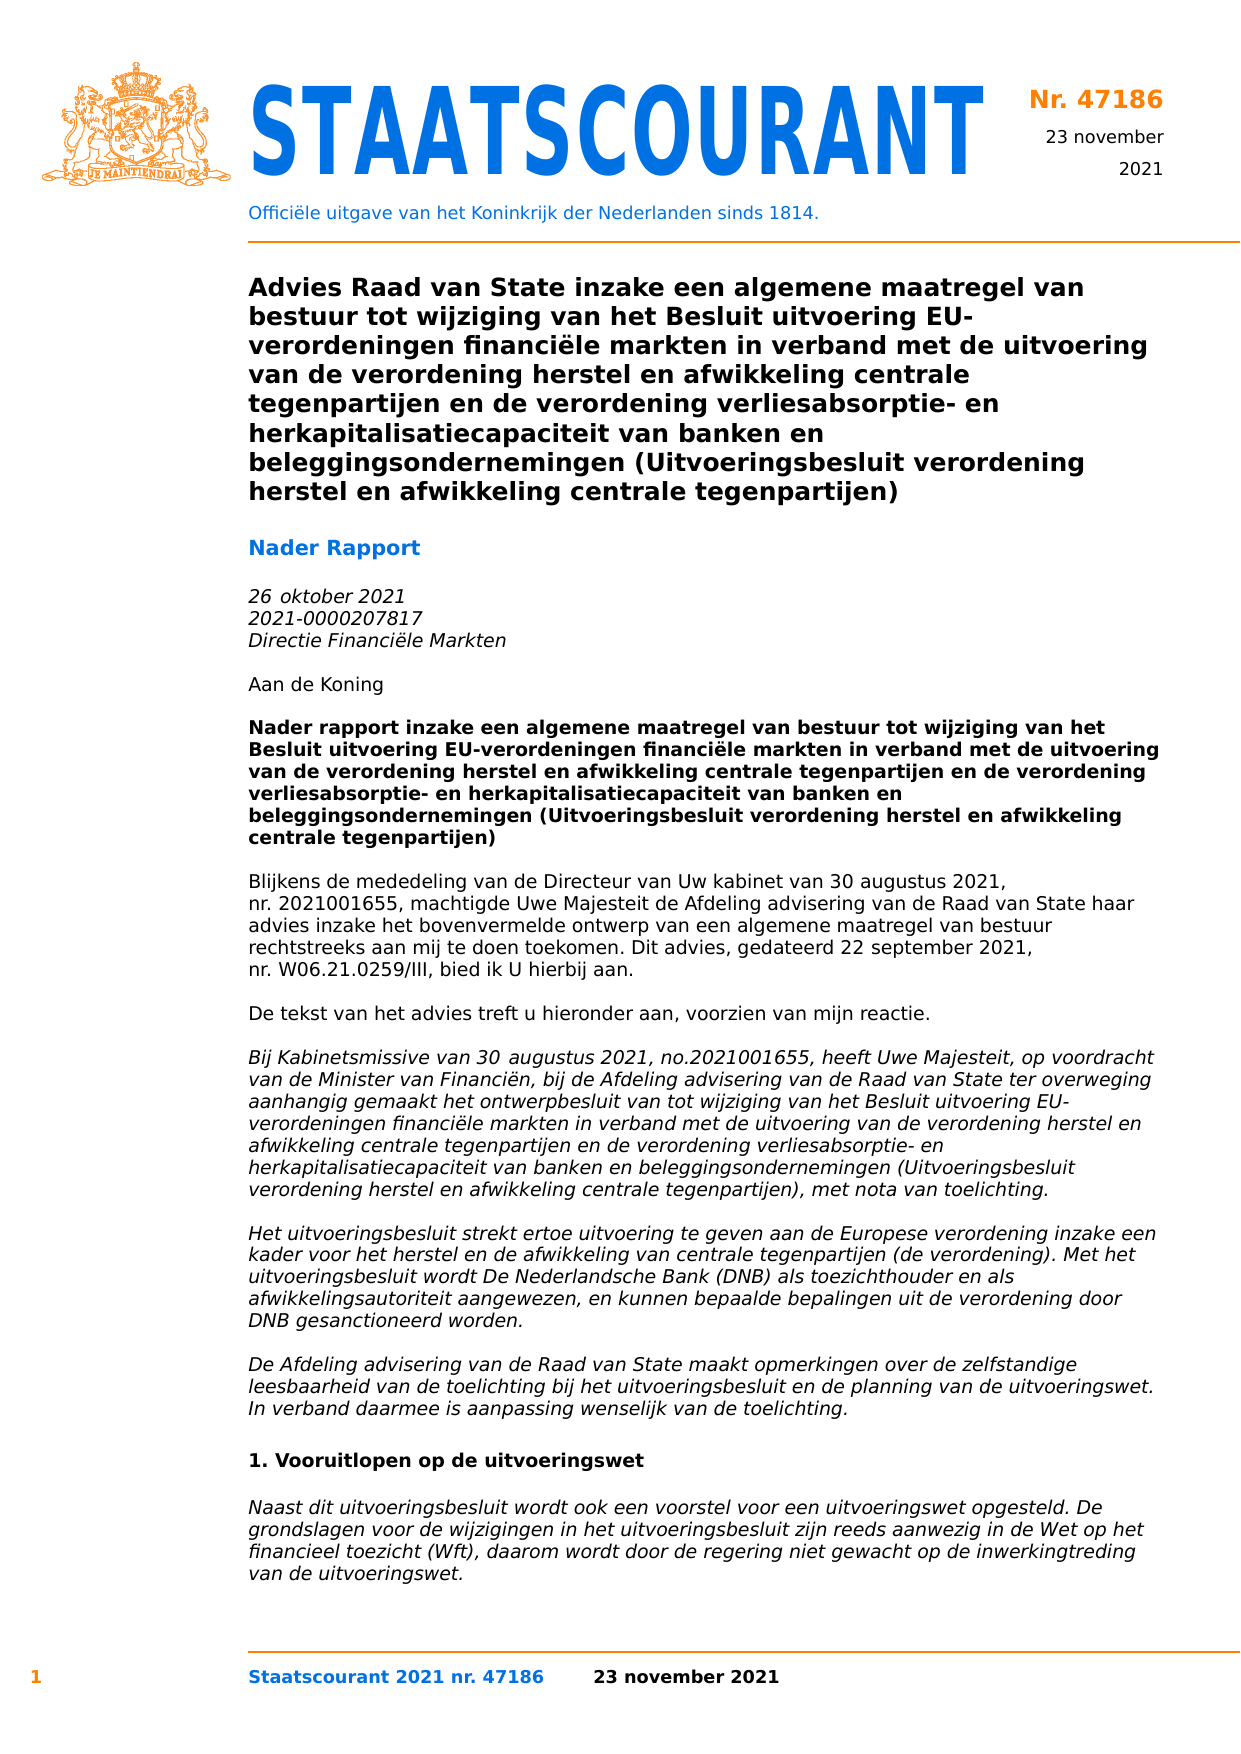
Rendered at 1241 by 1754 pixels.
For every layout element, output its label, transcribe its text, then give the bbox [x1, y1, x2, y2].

text Aan de Koning [248, 673, 1163, 695]
picture [41, 62, 231, 186]
text Directie Financiële Markten [248, 629, 1163, 652]
text De tekst van het advies treft u hieronder aan, voorzien van mijn reactie. [248, 1003, 1163, 1025]
table_header Nr. 47186 [998, 62, 1240, 121]
table_cell 2021 [998, 153, 1240, 203]
text 2021-0000207817 [248, 608, 1163, 629]
text 26 oktober 2021 [248, 586, 1163, 608]
text Het uitvoeringsbesluit strekt ertoe uitvoering te geven aan de Europese verordening inzake een kader voor het herstel en de afwikkeling van centrale tegenpartijen (de verordening). Met het uitvoeringsbesluit wordt De Nederlandsche Bank (DNB) als toezichthouder en als afwikkelingsautoriteit aangewezen, en kunnen bepaalde bepalingen uit de verordening door DNB gesanctioneerd worden. [248, 1222, 1163, 1332]
text Bij Kabinetsmissive van 30 augustus 2021, no.2021001655, heeft Uwe Majesteit, op voordracht van de Minister van Financiën, bij de Afdeling advisering van de Raad van State ter overweging aanhangig gemaakt het ontwerpbesluit van tot wijziging van het Besluit uitvoering EU-verordeningen financiële markten in verband met de uitvoering van de verordening herstel en afwikkeling centrale tegenpartijen en de verordening verliesabsorptie- en herkapitalisatiecapaciteit van banken en beleggingsondernemingen (Uitvoeringsbesluit verordening herstel en afwikkeling centrale tegenpartijen), met nota van toelichting. [248, 1047, 1163, 1201]
subtitle Advies Raad van State inzake een algemene maatregel van bestuur tot wijziging van het Besluit uitvoering EU-verordeningen financiële markten in verband met de uitvoering van de verordening herstel en afwikkeling centrale tegenpartijen en de verordening verliesabsorptie- en herkapitalisatiecapaciteit van banken en beleggingsondernemingen (Uitvoeringsbesluit verordening herstel en afwikkeling centrale tegenpartijen) [248, 273, 1163, 506]
text Naast dit uitvoeringsbesluit wordt ook een voorstel voor een uitvoeringswet opgesteld. De grondslagen voor de wijzigingen in het uitvoeringsbesluit zijn reeds aanwezig in de Wet op het financieel toezicht (Wft), daarom wordt door de regering niet gewacht op de inwerkingtreding van de uitvoeringswet. [248, 1497, 1163, 1585]
table_cell Officiële uitgave van het Koninkrijk der Nederlanden sinds 1814. [248, 203, 1240, 241]
table_cell 23 november [998, 121, 1240, 153]
subtitle Nader Rapport [248, 536, 1163, 561]
text Blijkens de mededeling van de Directeur van Uw kabinet van 30 augustus 2021, nr. 2021001655, machtigde Uwe Majesteit de Afdeling advisering van de Raad van State haar advies inzake het bovenvermelde ontwerp van een algemene maatregel van bestuur rechtstreeks aan mij te doen toekomen. Dit advies, gedateerd 22 september 2021, nr. W06.21.0259/III, bied ik U hierbij aan. [248, 871, 1163, 981]
subtitle 1. Vooruitlopen op de uitvoeringswet [248, 1450, 1163, 1472]
text Nader rapport inzake een algemene maatregel van bestuur tot wijziging van het Besluit uitvoering EU-verordeningen financiële markten in verband met de uitvoering van de verordening herstel en afwikkeling centrale tegenpartijen en de verordening verliesabsorptie- en herkapitalisatiecapaciteit van banken en beleggingsondernemingen (Uitvoeringsbesluit verordening herstel en afwikkeling centrale tegenpartijen) [248, 717, 1163, 849]
table_header STAATSCOURANT [248, 62, 998, 203]
text De Afdeling advisering van de Raad van State maakt opmerkingen over de zelfstandige leesbaarheid van de toelichting bij het uitvoeringsbesluit en de planning van de uitvoeringswet. In verband daarmee is aanpassing wenselijk van de toelichting. [248, 1354, 1163, 1420]
table_header [25, 62, 248, 241]
